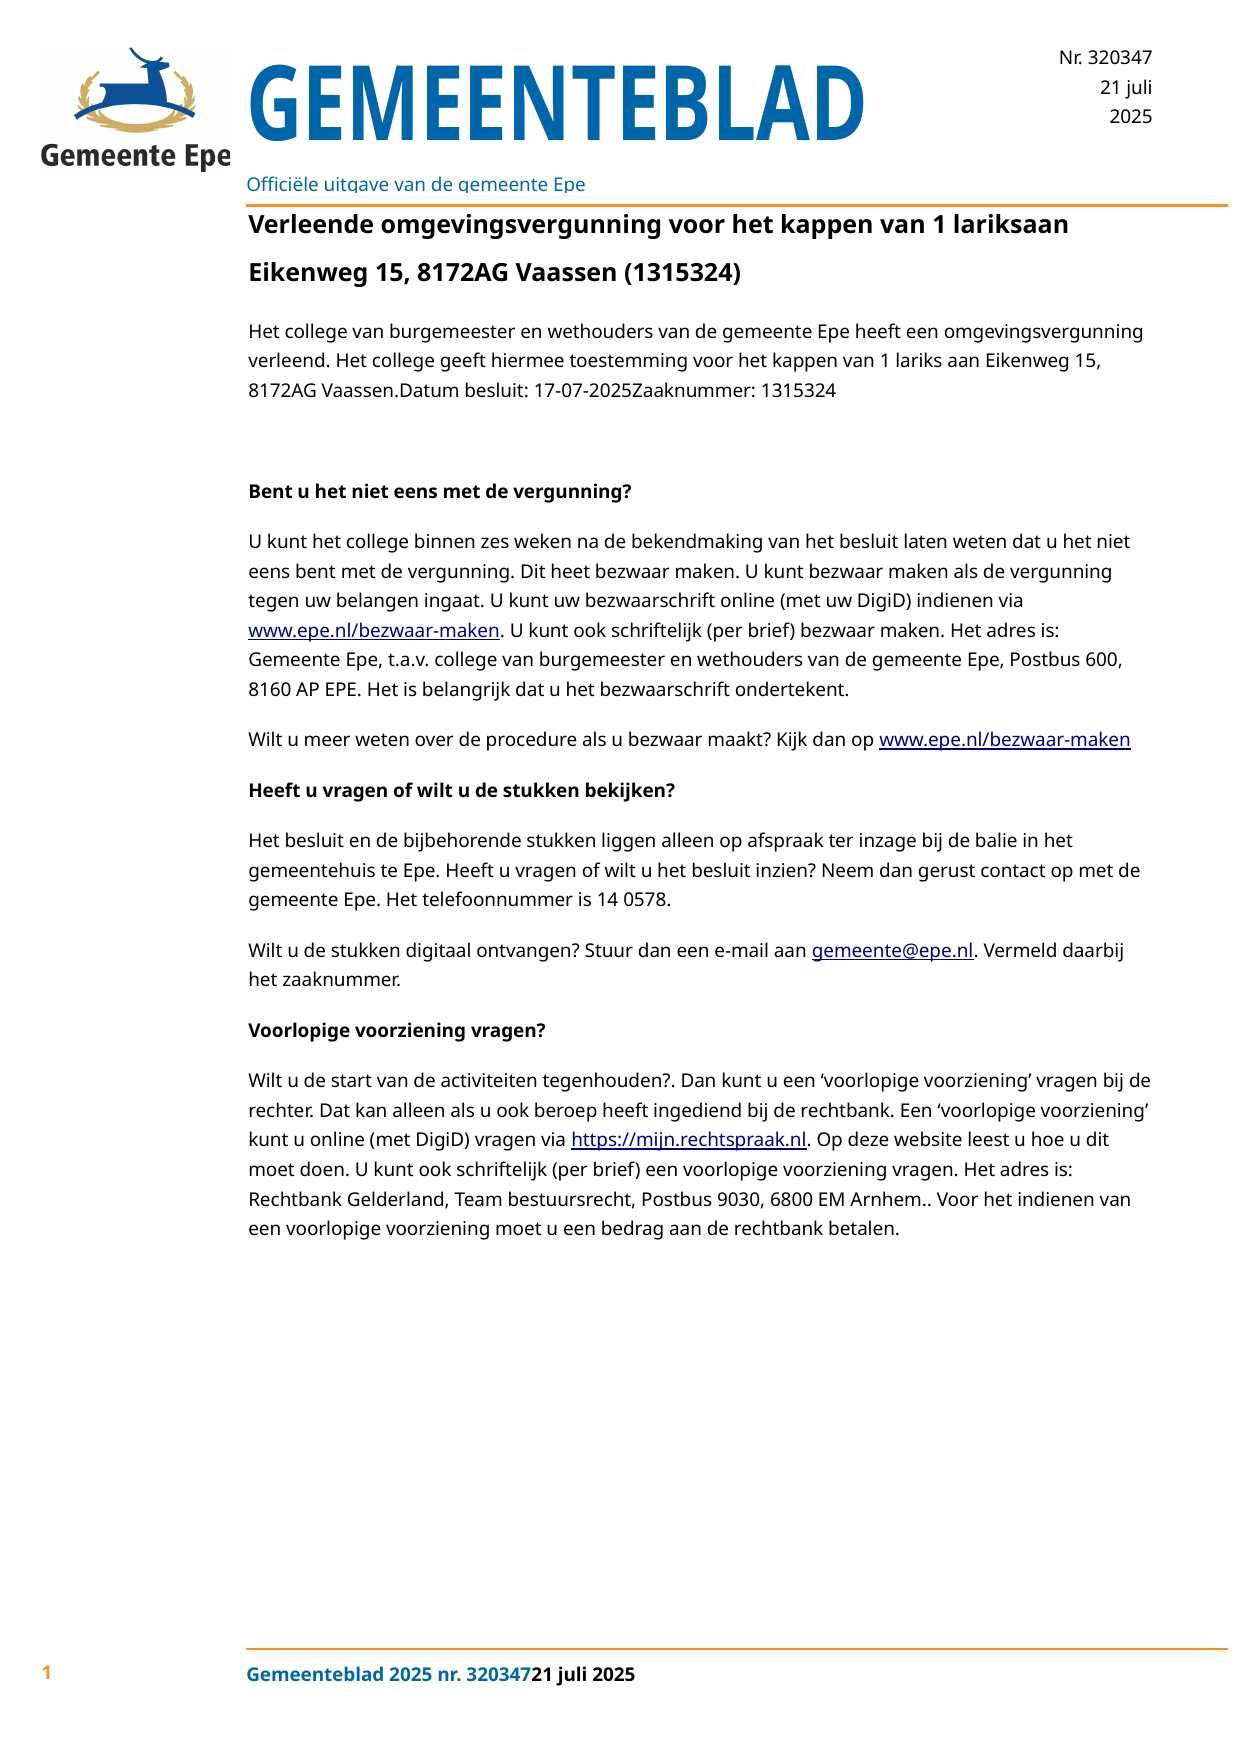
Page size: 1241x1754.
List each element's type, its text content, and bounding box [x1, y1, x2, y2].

text Het besluit en de bijbehorende stukken liggen alleen op afspraak ter inzage bij de balie in het gemeentehuis te Epe. Heeft u vragen of wilt u het besluit inzien? Neem dan gerust contact op met de gemeente Epe. Het telefoonnummer is 14 0578. [248, 827, 1152, 912]
text U kunt het college binnen zes weken na de bekendmaking van het besluit laten weten dat u het niet eens bent met de vergunning. Dit heet bezwaar maken. U kunt bezwaar maken als de vergunning tegen uw belangen ingaat. U kunt uw bezwaarschrift online (met uw DigiD) indienen via www.epe.nl/bezwaar-maken. U kunt ook schriftelijk (per brief) bezwaar maken. Het adres is: Gemeente Epe, t.a.v. college van burgemeester en wethouders van de gemeente Epe, Postbus 600, 8160 AP EPE. Het is belangrijk dat u het bezwaarschrift ondertekent. [248, 528, 1152, 702]
text Wilt u de stukken digitaal ontvangen? Stuur dan een e-mail aan gemeente@epe.nl. Vermeld daarbij het zaaknummer. [248, 937, 1152, 992]
text Verleende omgevingsvergunning voor het kappen van 1 lariksaan Eikenweg 15, 8172AG Vaassen (1315324) [248, 207, 1152, 288]
picture [41, 47, 231, 172]
text Bent u het niet eens met de vergunning? [248, 478, 1152, 504]
text Het college van burgemeester en wethouders van de gemeente Epe heeft een omgevingsvergunning verleend. Het college geeft hiermee toestemming voor het kappen van 1 lariks aan Eikenweg 15, 8172AG Vaassen.Datum besluit: 17-07-2025Zaaknummer: 1315324 [248, 318, 1152, 403]
text Voorlopige voorziening vragen? [248, 1017, 1152, 1043]
text Wilt u meer weten over de procedure als u bezwaar maakt? Kijk dan op www.epe.nl/bezwaar-maken [248, 727, 1152, 752]
text Wilt u de start van de activiteiten tegenhouden?. Dan kunt u een ‘voorlopige voorziening’ vragen bij de rechter. Dat kan alleen als u ook beroep heeft ingediend bij de rechtbank. Een ‘voorlopige voorziening’ kunt u online (met DigiD) vragen via https://mijn.rechtspraak.nl. Op deze website leest u hoe u dit moet doen. U kunt ook schriftelijk (per brief) een voorlopige voorziening vragen. Het adres is: Rechtbank Gelderland, Team bestuursrecht, Postbus 9030, 6800 EM Arnhem.. Voor het indienen van een voorlopige voorziening moet u een bedrag aan de rechtbank betalen. [248, 1067, 1152, 1241]
text Heeft u vragen of wilt u de stukken bekijken? [248, 777, 1152, 803]
